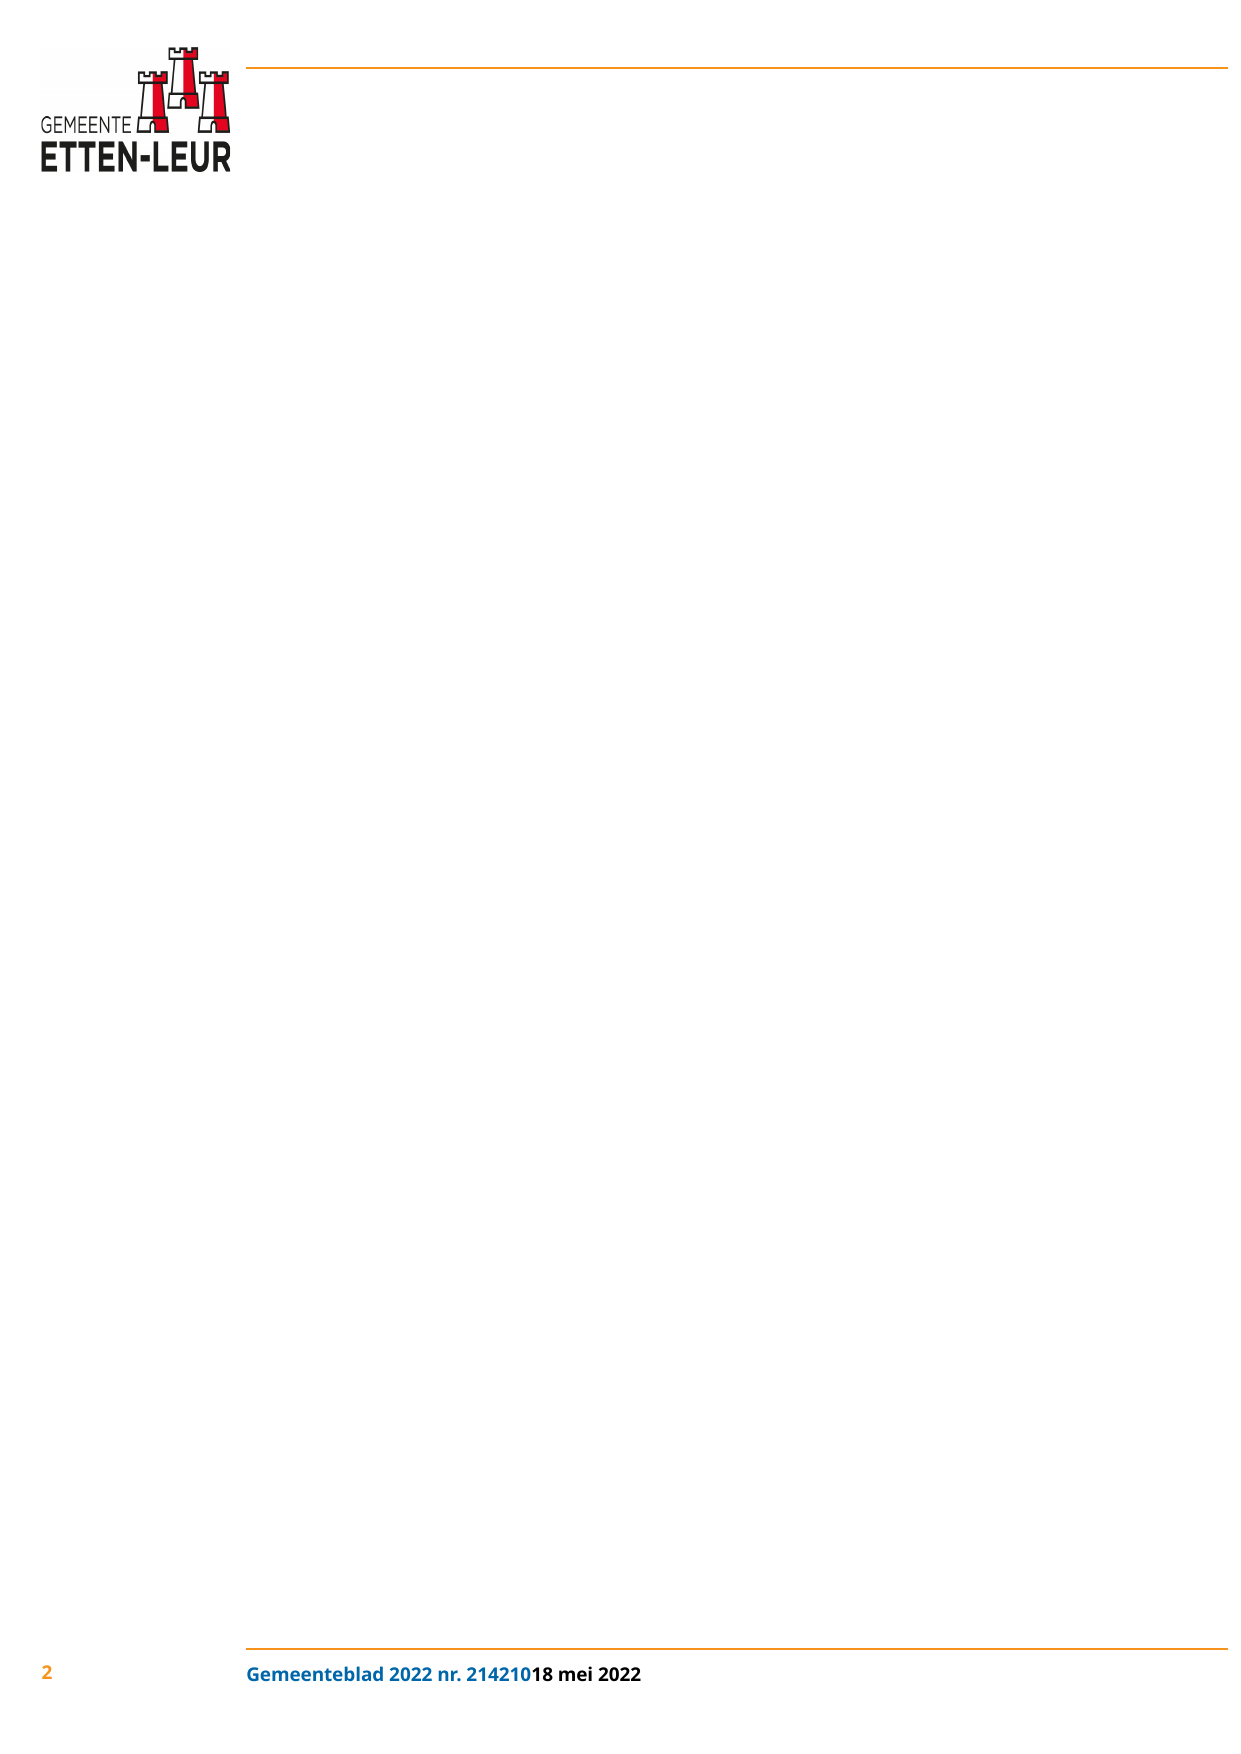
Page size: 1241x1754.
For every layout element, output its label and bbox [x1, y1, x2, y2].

picture [41, 47, 231, 172]
